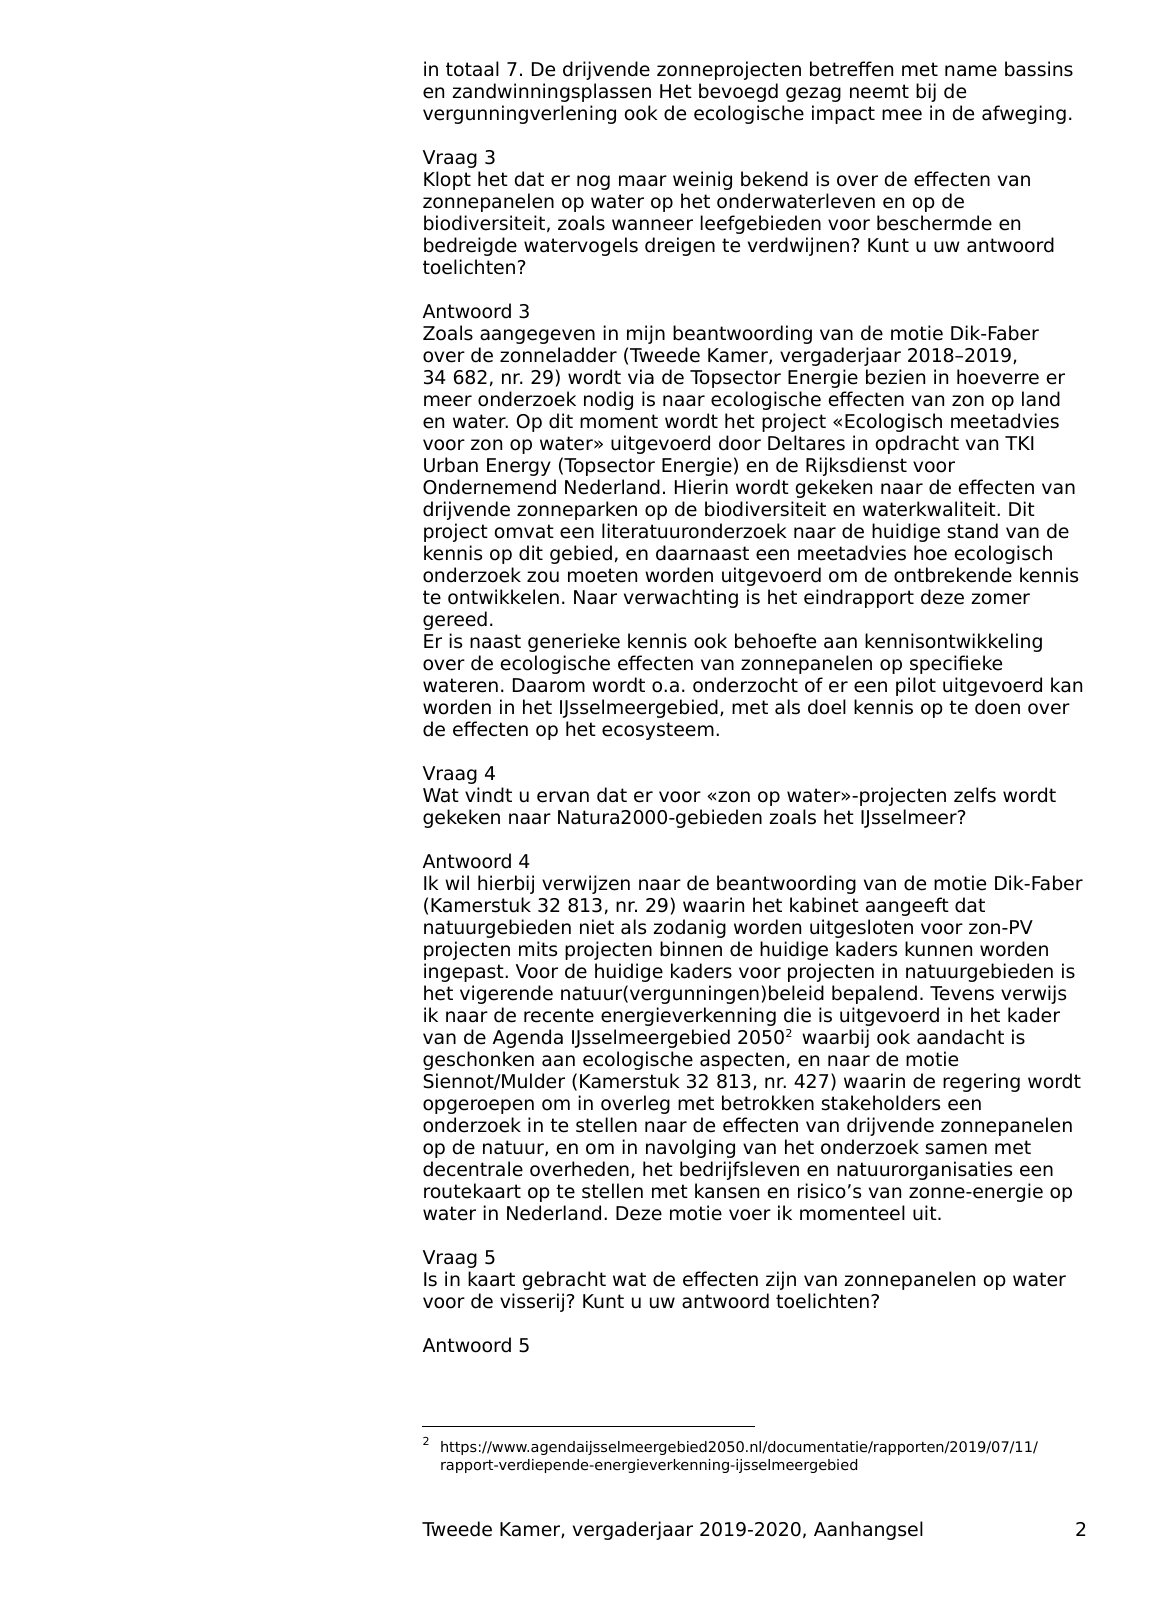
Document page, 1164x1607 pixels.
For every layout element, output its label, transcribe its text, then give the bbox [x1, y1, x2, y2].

text Antwoord 4 [422, 851, 1087, 873]
text Vraag 5 [422, 1247, 1087, 1269]
text https://www.agendaijsselmeergebied2050.nl/documentatie/rapporten/2019/07/11/rapport-verdiepende-energieverkenning-ijsselmeergebied [422, 1435, 1087, 1474]
text Wat vindt u ervan dat er voor «zon op water»-projecten zelfs wordt gekeken naar Natura2000-gebieden zoals het IJsselmeer? [422, 785, 1087, 829]
text in totaal 7. De drijvende zonneprojecten betreffen met name bassins en zandwinningsplassen Het bevoegd gezag neemt bij de vergunningverlening ook de ecologische impact mee in de afweging. [422, 59, 1087, 125]
text Klopt het dat er nog maar weinig bekend is over de effecten van zonnepanelen op water op het onderwaterleven en op de biodiversiteit, zoals wanneer leefgebieden voor beschermde en bedreigde watervogels dreigen te verdwijnen? Kunt u uw antwoord toelichten? [422, 169, 1087, 279]
text Vraag 3 [422, 147, 1087, 169]
text Er is naast generieke kennis ook behoefte aan kennisontwikkeling over de ecologische effecten van zonnepanelen op specifieke wateren. Daarom wordt o.a. onderzocht of er een pilot uitgevoerd kan worden in het IJsselmeergebied, met als doel kennis op te doen over de effecten op het ecosysteem. [422, 631, 1087, 741]
text Antwoord 5 [422, 1335, 1087, 1357]
text Zoals aangegeven in mijn beantwoording van de motie Dik-Faber over de zonneladder (Tweede Kamer, vergaderjaar 2018–2019, 34 682, nr. 29) wordt via de Topsector Energie bezien in hoeverre er meer onderzoek nodig is naar ecologische effecten van zon op land en water. Op dit moment wordt het project «Ecologisch meetadvies voor zon op water» uitgevoerd door Deltares in opdracht van TKI Urban Energy (Topsector Energie) en de Rijksdienst voor Ondernemend Nederland. Hierin wordt gekeken naar de effecten van drijvende zonneparken op de biodiversiteit en waterkwaliteit. Dit project omvat een literatuuronderzoek naar de huidige stand van de kennis op dit gebied, en daarnaast een meetadvies hoe ecologisch onderzoek zou moeten worden uitgevoerd om de ontbrekende kennis te ontwikkelen. Naar verwachting is het eindrapport deze zomer gereed. [422, 323, 1087, 631]
text Is in kaart gebracht wat de effecten zijn van zonnepanelen op water voor de visserij? Kunt u uw antwoord toelichten? [422, 1269, 1087, 1313]
text Antwoord 3 [422, 301, 1087, 323]
text Vraag 4 [422, 763, 1087, 785]
text Ik wil hierbij verwijzen naar de beantwoording van de motie Dik-Faber (Kamerstuk 32 813, nr. 29) waarin het kabinet aangeeft dat natuurgebieden niet als zodanig worden uitgesloten voor zon-PV projecten mits projecten binnen de huidige kaders kunnen worden ingepast. Voor de huidige kaders voor projecten in natuurgebieden is het vigerende natuur(vergunningen)beleid bepalend. Tevens verwijs ik naar de recente energieverkenning die is uitgevoerd in het kader van de Agenda IJsselmeergebied 2050 waarbij ook aandacht is geschonken aan ecologische aspecten, en naar de motie Siennot/Mulder (Kamerstuk 32 813, nr. 427) waarin de regering wordt opgeroepen om in overleg met betrokken stakeholders een onderzoek in te stellen naar de effecten van drijvende zonnepanelen op de natuur, en om in navolging van het onderzoek samen met decentrale overheden, het bedrijfsleven en natuurorganisaties een routekaart op te stellen met kansen en risico’s van zonne-energie op water in Nederland. Deze motie voer ik momenteel uit. [422, 873, 1087, 1225]
